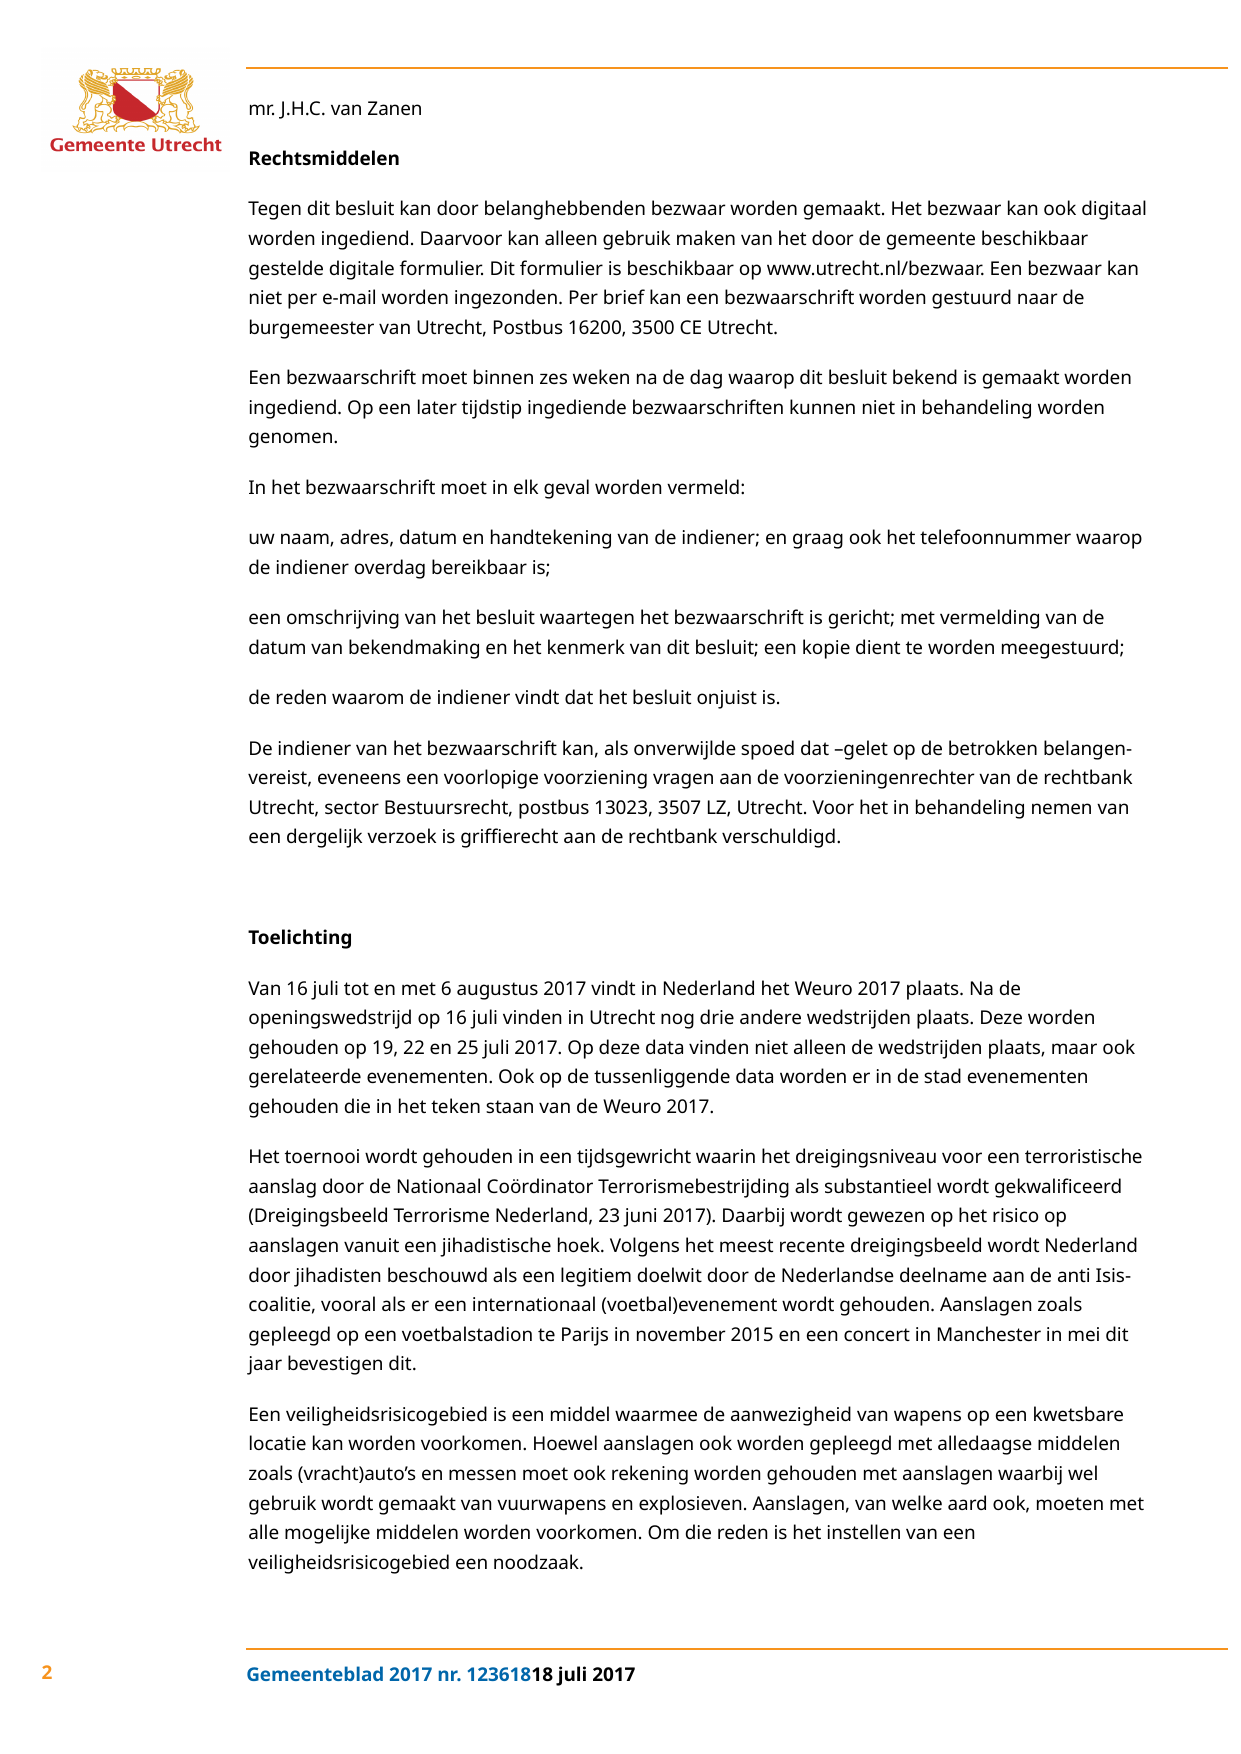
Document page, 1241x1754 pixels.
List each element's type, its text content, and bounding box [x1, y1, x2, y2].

text Een bezwaarschrift moet binnen zes weken na de dag waarop dit besluit bekend is gemaakt worden ingediend. Op een later tijdstip ingediende bezwaarschriften kunnen niet in behandeling worden genomen. [248, 364, 1152, 449]
text de reden waarom de indiener vindt dat het besluit onjuist is. [248, 684, 1152, 710]
text mr. J.H.C. van Zanen [248, 95, 1152, 121]
text Toelichting [248, 924, 1152, 950]
text Rechtsmiddelen [248, 145, 1152, 171]
text Tegen dit besluit kan door belanghebbenden bezwaar worden gemaakt. Het bezwaar kan ook digitaal worden ingediend. Daarvoor kan alleen gebruik maken van het door de gemeente beschikbaar gestelde digitale formulier. Dit formulier is beschikbaar op www.utrecht.nl/bezwaar. Een bezwaar kan niet per e-mail worden ingezonden. Per brief kan een bezwaarschrift worden gestuurd naar de burgemeester van Utrecht, Postbus 16200, 3500 CE Utrecht. [248, 196, 1152, 340]
text een omschrijving van het besluit waartegen het bezwaarschrift is gericht; met vermelding van de datum van bekendmaking en het kenmerk van dit besluit; een kopie dient te worden meegestuurd; [248, 604, 1152, 660]
text De indiener van het bezwaarschrift kan, als onverwijlde spoed dat –gelet op de betrokken belangen- vereist, eveneens een voorlopige voorziening vragen aan de voorzieningenrechter van de rechtbank Utrecht, sector Bestuursrecht, postbus 13023, 3507 LZ, Utrecht. Voor het in behandeling nemen van een dergelijk verzoek is griffierecht aan de rechtbank verschuldigd. [248, 735, 1152, 849]
text In het bezwaarschrift moet in elk geval worden vermeld: [248, 474, 1152, 500]
picture [41, 47, 231, 172]
text Het toernooi wordt gehouden in een tijdsgewricht waarin het dreigingsniveau voor een terroristische aanslag door de Nationaal Coördinator Terrorismebestrijding als substantieel wordt gekwalificeerd (Dreigingsbeeld Terrorisme Nederland, 23 juni 2017). Daarbij wordt gewezen op het risico op aanslagen vanuit een jihadistische hoek. Volgens het meest recente dreigingsbeeld wordt Nederland door jihadisten beschouwd als een legitiem doelwit door de Nederlandse deelname aan de anti Isis-coalitie, vooral als er een internationaal (voetbal)evenement wordt gehouden. Aanslagen zoals gepleegd op een voetbalstadion te Parijs in november 2015 en een concert in Manchester in mei dit jaar bevestigen dit. [248, 1143, 1152, 1376]
text Een veiligheidsrisicogebied is een middel waarmee de aanwezigheid van wapens op een kwetsbare locatie kan worden voorkomen. Hoewel aanslagen ook worden gepleegd met alledaagse middelen zoals (vracht)auto’s en messen moet ook rekening worden gehouden met aanslagen waarbij wel gebruik wordt gemaakt van vuurwapens en explosieven. Aanslagen, van welke aard ook, moeten met alle mogelijke middelen worden voorkomen. Om die reden is het instellen van een veiligheidsrisicogebied een noodzaak. [248, 1401, 1152, 1575]
text Van 16 juli tot en met 6 augustus 2017 vindt in Nederland het Weuro 2017 plaats. Na de openingswedstrijd op 16 juli vinden in Utrecht nog drie andere wedstrijden plaats. Deze worden gehouden op 19, 22 en 25 juli 2017. Op deze data vinden niet alleen de wedstrijden plaats, maar ook gerelateerde evenementen. Ook op de tussenliggende data worden er in de stad evenementen gehouden die in het teken staan van de Weuro 2017. [248, 975, 1152, 1119]
text uw naam, adres, datum en handtekening van de indiener; en graag ook het telefoonnummer waarop de indiener overdag bereikbaar is; [248, 524, 1152, 580]
